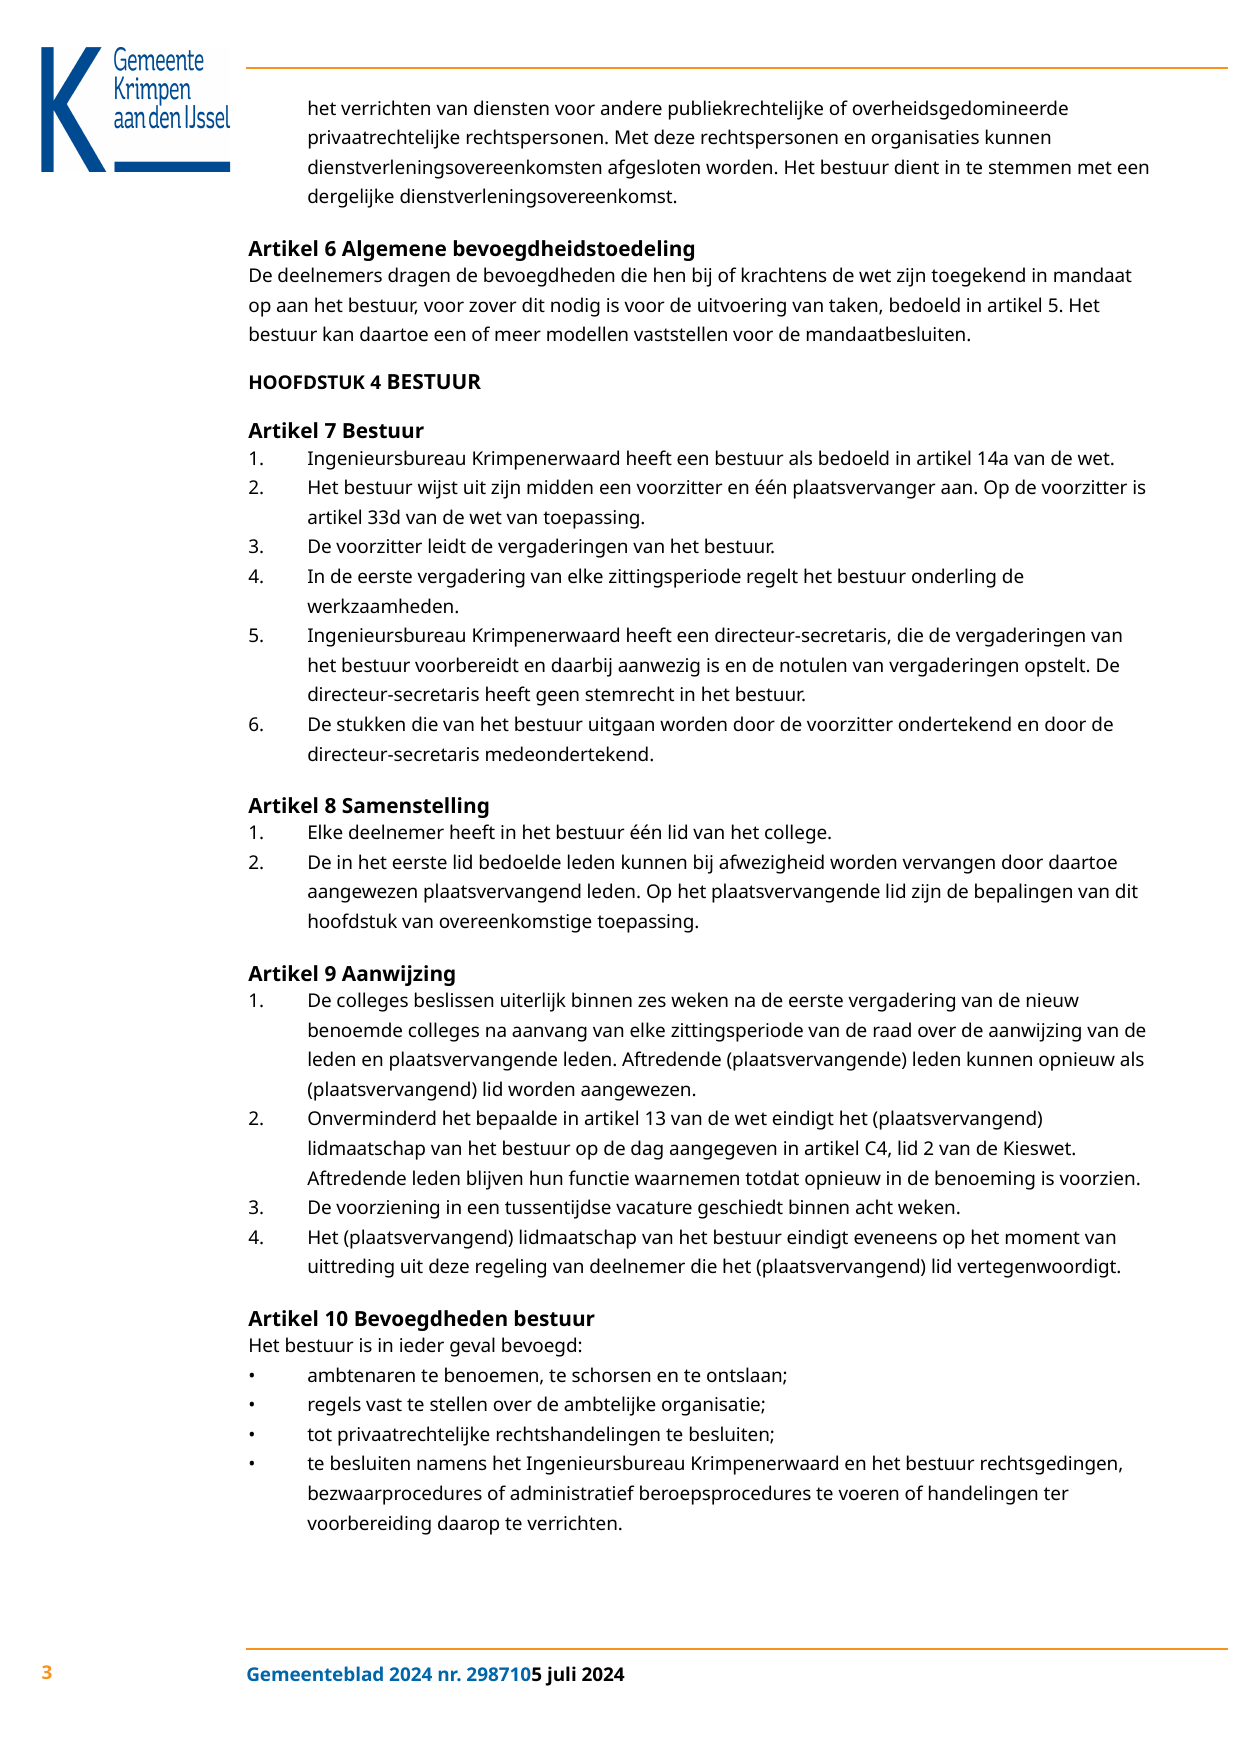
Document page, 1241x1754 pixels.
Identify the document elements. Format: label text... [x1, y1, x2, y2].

list Het (plaatsvervangend) lidmaatschap van het bestuur eindigt eveneens op het moment van uittreding uit deze regeling van deelnemer die het (plaatsvervangend) lid vertegenwoordigt. [248, 1224, 1152, 1279]
list Onverminderd het bepaalde in artikel 13 van de wet eindigt het (plaatsvervangend) lidmaatschap van het bestuur op de dag aangegeven in artikel C4, lid 2 van de Kieswet. Aftredende leden blijven hun functie waarnemen totdat opnieuw in de benoeming is voorzien. [248, 1106, 1152, 1190]
picture [41, 47, 231, 172]
list ambtenaren te benoemen, te schorsen en te ontslaan; [248, 1362, 1152, 1388]
text Artikel 6 Algemene bevoegdheidstoedeling [248, 234, 1152, 262]
text Artikel 9 Aanwijzing [248, 959, 1152, 987]
text Artikel 7 Bestuur [248, 416, 1152, 445]
list tot privaatrechtelijke rechtshandelingen te besluiten; [248, 1421, 1152, 1447]
list te besluiten namens het Ingenieursbureau Krimpenerwaard en het bestuur rechtsgedingen, bezwaarprocedures of administratief beroepsprocedures te voeren of handelingen ter voorbereiding daarop te verrichten. [248, 1451, 1152, 1536]
list Ingenieursbureau Krimpenerwaard heeft een directeur-secretaris, die de vergaderingen van het bestuur voorbereidt en daarbij aanwezig is en de notulen van vergaderingen opstelt. De directeur-secretaris heeft geen stemrecht in het bestuur. [248, 622, 1152, 707]
list De colleges beslissen uiterlijk binnen zes weken na de eerste vergadering van de nieuw benoemde colleges na aanvang van elke zittingsperiode van de raad over de aanwijzing van de leden en plaatsvervangende leden. Aftredende (plaatsvervangende) leden kunnen opnieuw als (plaatsvervangend) lid worden aangewezen. [248, 987, 1152, 1102]
list Elke deelnemer heeft in het bestuur één lid van het college. [248, 819, 1152, 845]
list In de eerste vergadering van elke zittingsperiode regelt het bestuur onderling de werkzaamheden. [248, 563, 1152, 618]
text Artikel 10 Bevoegdheden bestuur [248, 1304, 1152, 1332]
list De in het eerste lid bedoelde leden kunnen bij afwezigheid worden vervangen door daartoe aangewezen plaatsvervangend leden. Op het plaatsvervangende lid zijn de bepalingen van dit hoofdstuk van overeenkomstige toepassing. [248, 849, 1152, 934]
list Ingenieursbureau Krimpenerwaard heeft een bestuur als bedoeld in artikel 14a van de wet. [248, 445, 1152, 471]
list het verrichten van diensten voor andere publiekrechtelijke of overheidsgedomineerde privaatrechtelijke rechtspersonen. Met deze rechtspersonen en organisaties kunnen dienstverleningsovereenkomsten afgesloten worden. Het bestuur dient in te stemmen met een dergelijke dienstverleningsovereenkomst. [248, 95, 1152, 209]
list De stukken die van het bestuur uitgaan worden door de voorzitter ondertekend en door de directeur-secretaris medeondertekend. [248, 711, 1152, 766]
text HOOFDSTUK 4 BESTUUR [248, 367, 1152, 396]
text Het bestuur is in ieder geval bevoegd: [248, 1332, 1152, 1358]
text De deelnemers dragen de bevoegdheden die hen bij of krachtens de wet zijn toegekend in mandaat op aan het bestuur, voor zover dit nodig is voor de uitvoering van taken, bedoeld in artikel 5. Het bestuur kan daartoe een of meer modellen vaststellen voor de mandaatbesluiten. [248, 262, 1152, 347]
text Artikel 8 Samenstelling [248, 791, 1152, 819]
list De voorzitter leidt de vergaderingen van het bestuur. [248, 534, 1152, 559]
list De voorziening in een tussentijdse vacature geschiedt binnen acht weken. [248, 1194, 1152, 1220]
list Het bestuur wijst uit zijn midden een voorzitter en één plaatsvervanger aan. Op de voorzitter is artikel 33d van de wet van toepassing. [248, 474, 1152, 530]
list regels vast te stellen over de ambtelijke organisatie; [248, 1391, 1152, 1417]
